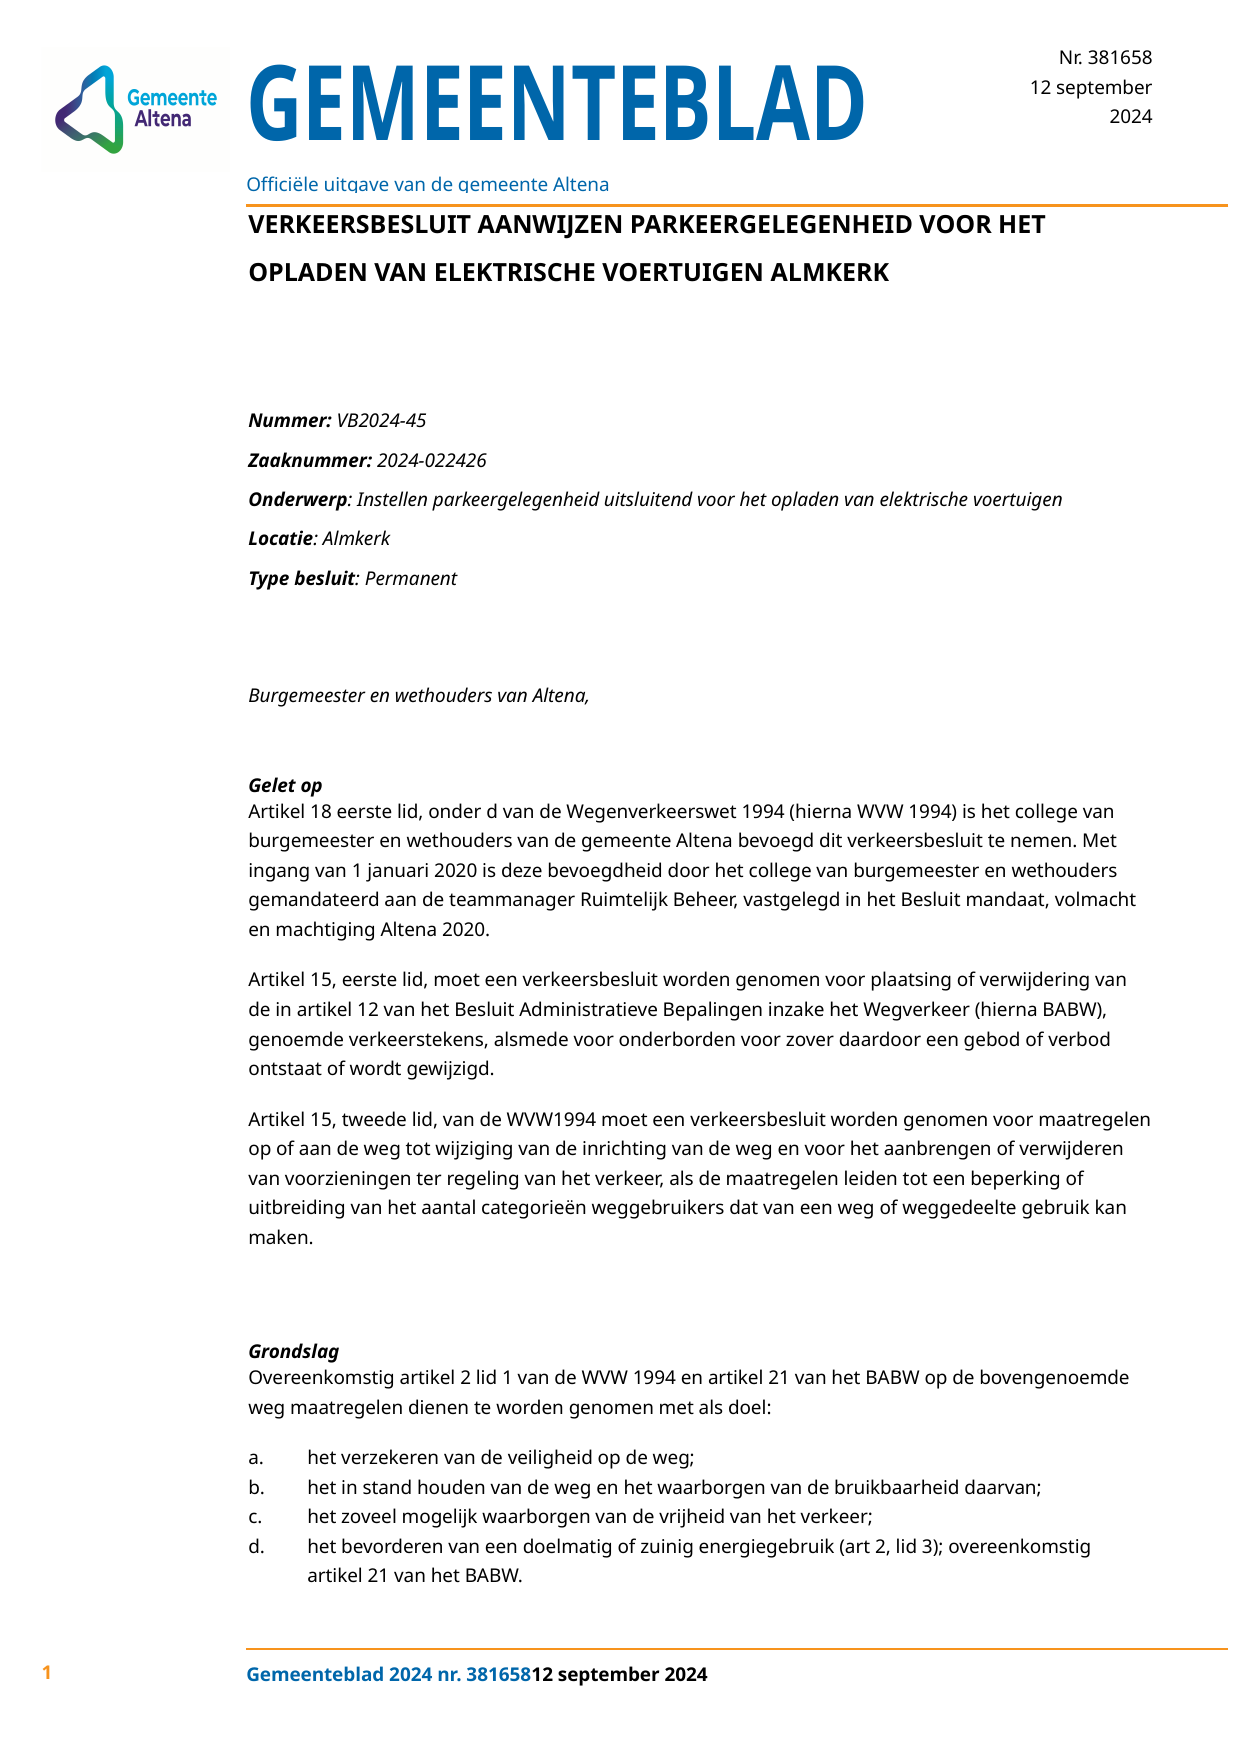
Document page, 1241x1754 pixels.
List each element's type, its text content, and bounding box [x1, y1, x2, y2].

text Locatie: Almkerk [248, 525, 1152, 551]
list het bevorderen van een doelmatig of zuinig energiegebruik (art 2, lid 3); overeenkomstig artikel 21 van het BABW. [248, 1533, 1152, 1588]
text Grondslag [248, 1338, 1152, 1364]
list het in stand houden van de weg en het waarborgen van de bruikbaarheid daarvan; [248, 1474, 1152, 1499]
text Type besluit: Permanent [248, 565, 1152, 590]
list het zoveel mogelijk waarborgen van de vrijheid van het verkeer; [248, 1503, 1152, 1529]
text Artikel 15, tweede lid, van de WVW1994 moet een verkeersbesluit worden genomen voor maatregelen op of aan de weg tot wijziging van de inrichting van de weg en voor het aanbrengen of verwijderen van voorzieningen ter regeling van het verkeer, als de maatregelen leiden tot een beperking of uitbreiding van het aantal categorieën weggebruikers dat van een weg of weggedeelte gebruik kan maken. [248, 1106, 1152, 1250]
text Artikel 15, eerste lid, moet een verkeersbesluit worden genomen voor plaatsing of verwijdering van de in artikel 12 van het Besluit Administratieve Bepalingen inzake het Wegverkeer (hierna BABW), genoemde verkeerstekens, alsmede voor onderborden voor zover daardoor een gebod of verbod ontstaat of wordt gewijzigd. [248, 967, 1152, 1081]
text Nummer: VB2024-45 [248, 408, 1152, 433]
text Overeenkomstig artikel 2 lid 1 van de WVW 1994 en artikel 21 van het BABW op de bovengenoemde weg maatregelen dienen te worden genomen met als doel: [248, 1364, 1152, 1419]
text Burgemeester en wethouders van Altena, [248, 682, 1152, 708]
text Artikel 18 eerste lid, onder d van de Wegenverkeerswet 1994 (hierna WVW 1994) is het college van burgemeester en wethouders van de gemeente Altena bevoegd dit verkeersbesluit te nemen. Met ingang van 1 januari 2020 is deze bevoegdheid door het college van burgemeester en wethouders gemandateerd aan de teammanager Ruimtelijk Beheer, vastgelegd in het Besluit mandaat, volmacht en machtiging Altena 2020. [248, 798, 1152, 942]
text VERKEERSBESLUIT AANWIJZEN PARKEERGELEGENHEID VOOR HET OPLADEN VAN ELEKTRISCHE VOERTUIGEN ALMKERK [248, 207, 1152, 288]
list het verzekeren van de veiligheid op de weg; [248, 1444, 1152, 1470]
text Zaaknummer: 2024-022426 [248, 447, 1152, 473]
text Gelet op [248, 772, 1152, 798]
picture [41, 47, 231, 172]
text Onderwerp: Instellen parkeergelegenheid uitsluitend voor het opladen van elektrische voertuigen [248, 486, 1152, 512]
